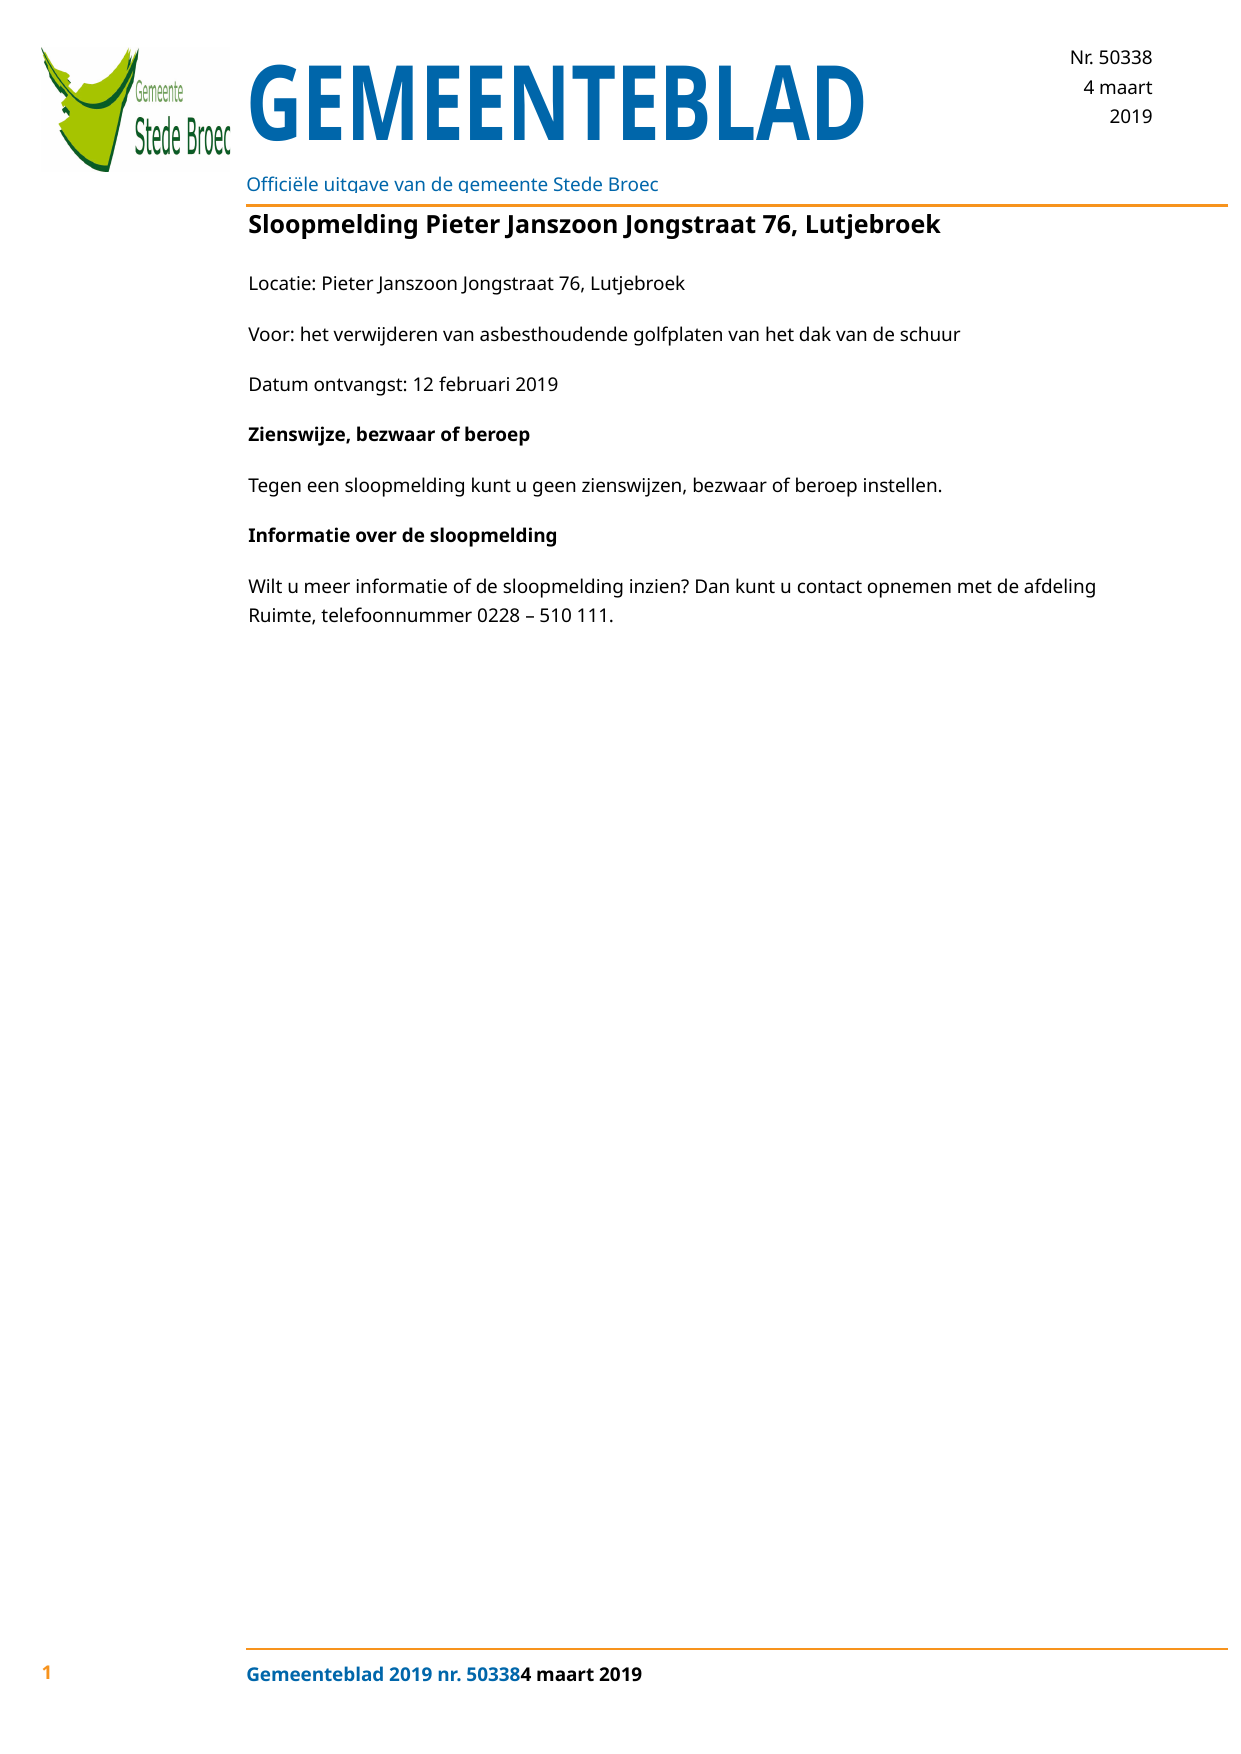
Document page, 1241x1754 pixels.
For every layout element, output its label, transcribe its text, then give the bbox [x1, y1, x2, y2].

text Informatie over de sloopmelding [248, 522, 1152, 548]
text Voor: het verwijderen van asbesthoudende golfplaten van het dak van de schuur [248, 321, 1152, 346]
text Tegen een sloopmelding kunt u geen zienswijzen, bezwaar of beroep instellen. [248, 472, 1152, 498]
text Zienswijze, bezwaar of beroep [248, 422, 1152, 447]
text Datum ontvangst: 12 februari 2019 [248, 371, 1152, 397]
text Wilt u meer informatie of de sloopmelding inzien? Dan kunt u contact opnemen met de afdeling Ruimte, telefoonnummer 0228 – 510 111. [248, 573, 1152, 628]
picture [41, 47, 231, 172]
text Locatie: Pieter Janszoon Jongstraat 76, Lutjebroek [248, 270, 1152, 296]
text Sloopmelding Pieter Janszoon Jongstraat 76, Lutjebroek [248, 207, 1152, 241]
